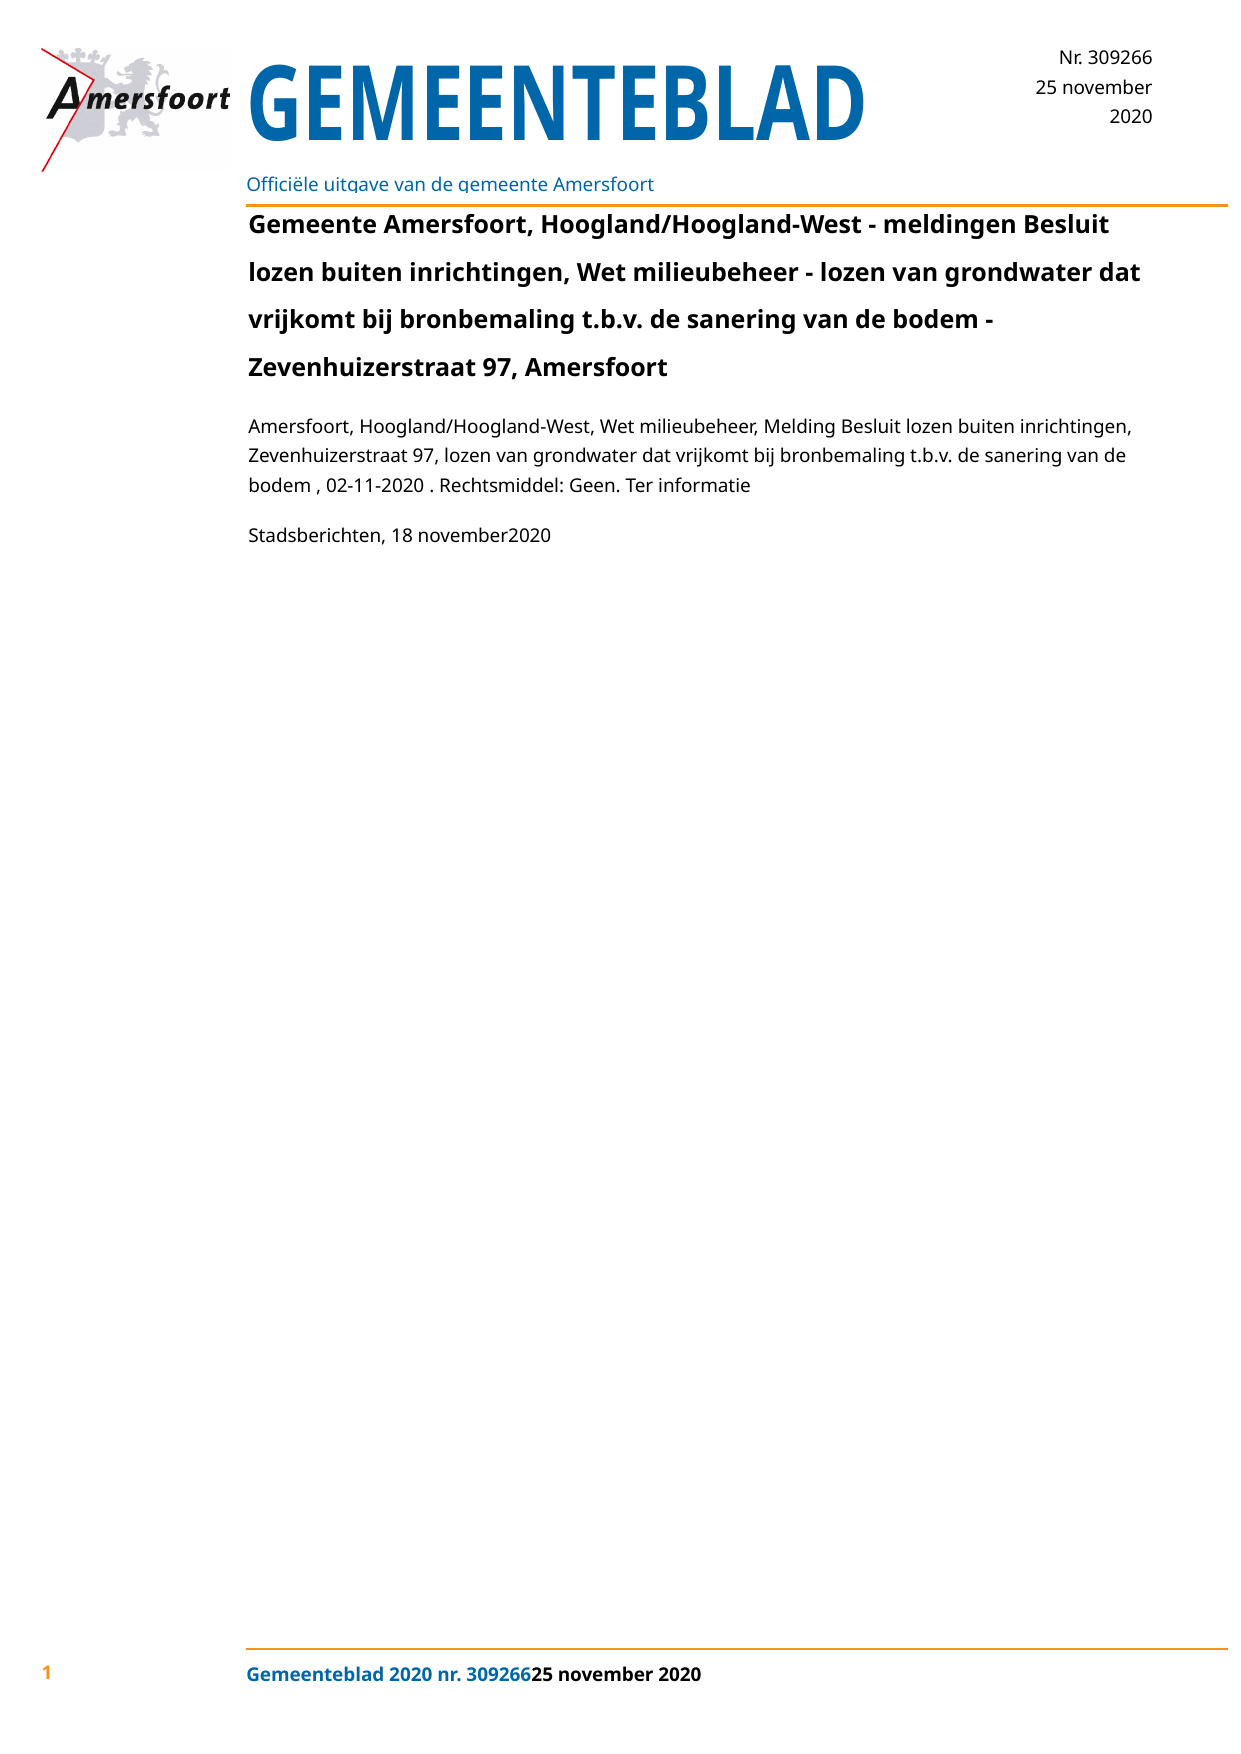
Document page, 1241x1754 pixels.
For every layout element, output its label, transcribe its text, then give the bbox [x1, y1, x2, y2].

picture [41, 47, 231, 172]
text Stadsberichten, 18 november2020 [248, 523, 1152, 548]
text Amersfoort, Hoogland/Hoogland-West, Wet milieubeheer, Melding Besluit lozen buiten inrichtingen, Zevenhuizerstraat 97, lozen van grondwater dat vrijkomt bij bronbemaling t.b.v. de sanering van de bodem , 02-11-2020 . Rechtsmiddel: Geen. Ter informatie [248, 413, 1152, 498]
text Gemeente Amersfoort, Hoogland/Hoogland-West - meldingen Besluit lozen buiten inrichtingen, Wet milieubeheer - lozen van grondwater dat vrijkomt bij bronbemaling t.b.v. de sanering van de bodem - Zevenhuizerstraat 97, Amersfoort [248, 207, 1152, 384]
